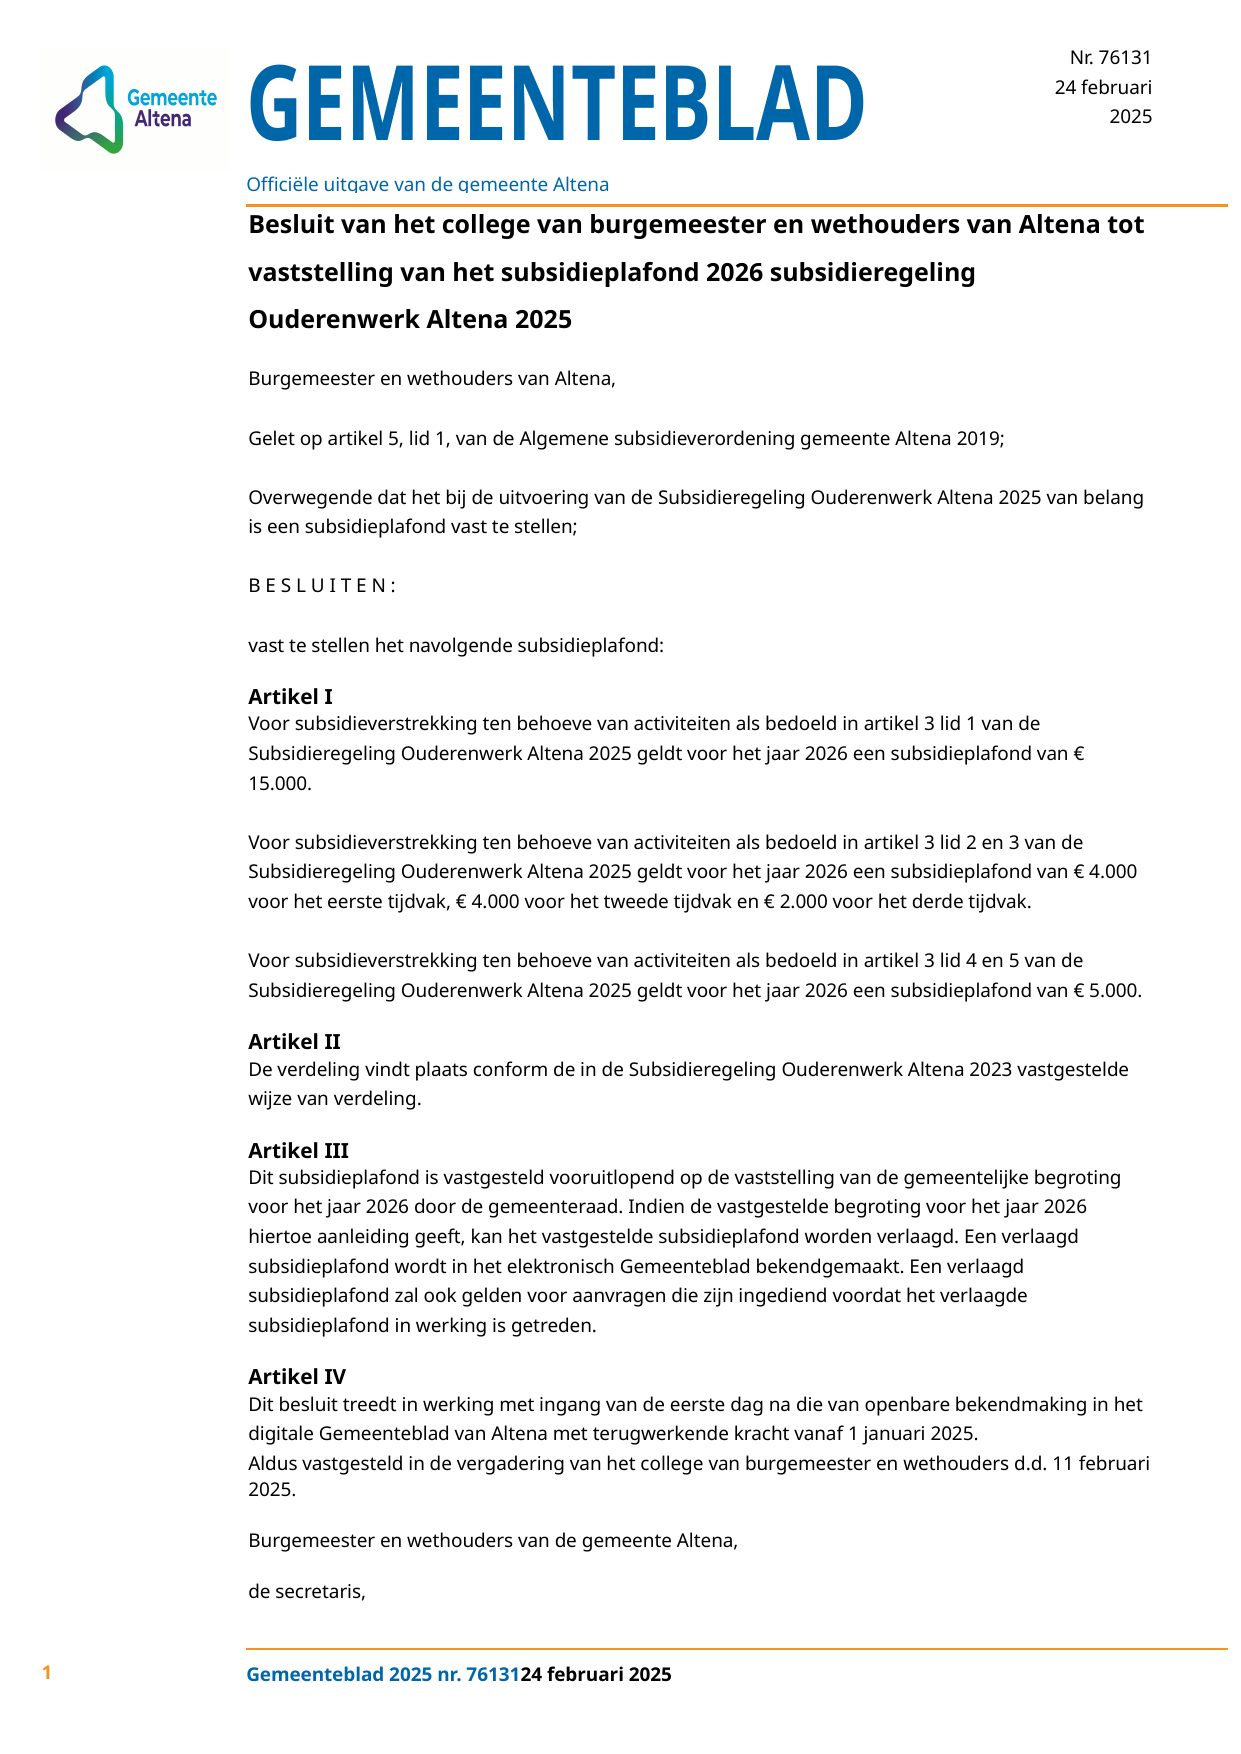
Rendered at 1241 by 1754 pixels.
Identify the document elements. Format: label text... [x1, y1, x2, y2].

picture [41, 47, 231, 172]
text Dit besluit treedt in werking met ingang van de eerste dag na die van openbare bekendmaking in het digitale Gemeenteblad van Altena met terugwerkende kracht vanaf 1 januari 2025. [248, 1391, 1152, 1446]
text de secretaris, [248, 1579, 1152, 1604]
text Voor subsidieverstrekking ten behoeve van activiteiten als bedoeld in artikel 3 lid 4 en 5 van de Subsidieregeling Ouderenwerk Altena 2025 geldt voor het jaar 2026 een subsidieplafond van € 5.000. [248, 947, 1152, 1003]
text B E S L U I T E N : [248, 573, 1152, 598]
text Artikel I [248, 682, 1152, 711]
text Artikel IV [248, 1362, 1152, 1391]
text Besluit van het college van burgemeester en wethouders van Altena tot vaststelling van het subsidieplafond 2026 subsidieregeling Ouderenwerk Altena 2025 [248, 207, 1152, 336]
text vast te stellen het navolgende subsidieplafond: [248, 632, 1152, 657]
text Voor subsidieverstrekking ten behoeve van activiteiten als bedoeld in artikel 3 lid 2 en 3 van de Subsidieregeling Ouderenwerk Altena 2025 geldt voor het jaar 2026 een subsidieplafond van € 4.000 voor het eerste tijdvak, € 4.000 voor het tweede tijdvak en € 2.000 voor het derde tijdvak. [248, 829, 1152, 914]
text Aldus vastgesteld in de vergadering van het college van burgemeester en wethouders d.d. 11 februari 2025. [248, 1450, 1152, 1502]
text Dit subsidieplafond is vastgesteld vooruitlopend op de vaststelling van de gemeentelijke begroting voor het jaar 2026 door de gemeenteraad. Indien de vastgestelde begroting voor het jaar 2026 hiertoe aanleiding geeft, kan het vastgestelde subsidieplafond worden verlaagd. Een verlaagd subsidieplafond wordt in het elektronisch Gemeenteblad bekendgemaakt. Een verlaagd subsidieplafond zal ook gelden voor aanvragen die zijn ingediend voordat het verlaagde subsidieplafond in werking is getreden. [248, 1164, 1152, 1338]
text Overwegende dat het bij de uitvoering van de Subsidieregeling Ouderenwerk Altena 2025 van belang is een subsidieplafond vast te stellen; [248, 484, 1152, 539]
text Burgemeester en wethouders van Altena, [248, 366, 1152, 391]
text Gelet op artikel 5, lid 1, van de Algemene subsidieverordening gemeente Altena 2019; [248, 425, 1152, 450]
text Artikel II [248, 1027, 1152, 1056]
text De verdeling vindt plaats conform de in de Subsidieregeling Ouderenwerk Altena 2023 vastgestelde wijze van verdeling. [248, 1056, 1152, 1111]
text Voor subsidieverstrekking ten behoeve van activiteiten als bedoeld in artikel 3 lid 1 van de Subsidieregeling Ouderenwerk Altena 2025 geldt voor het jaar 2026 een subsidieplafond van € 15.000. [248, 711, 1152, 796]
text Burgemeester en wethouders van de gemeente Altena, [248, 1527, 1152, 1553]
text Artikel III [248, 1136, 1152, 1164]
